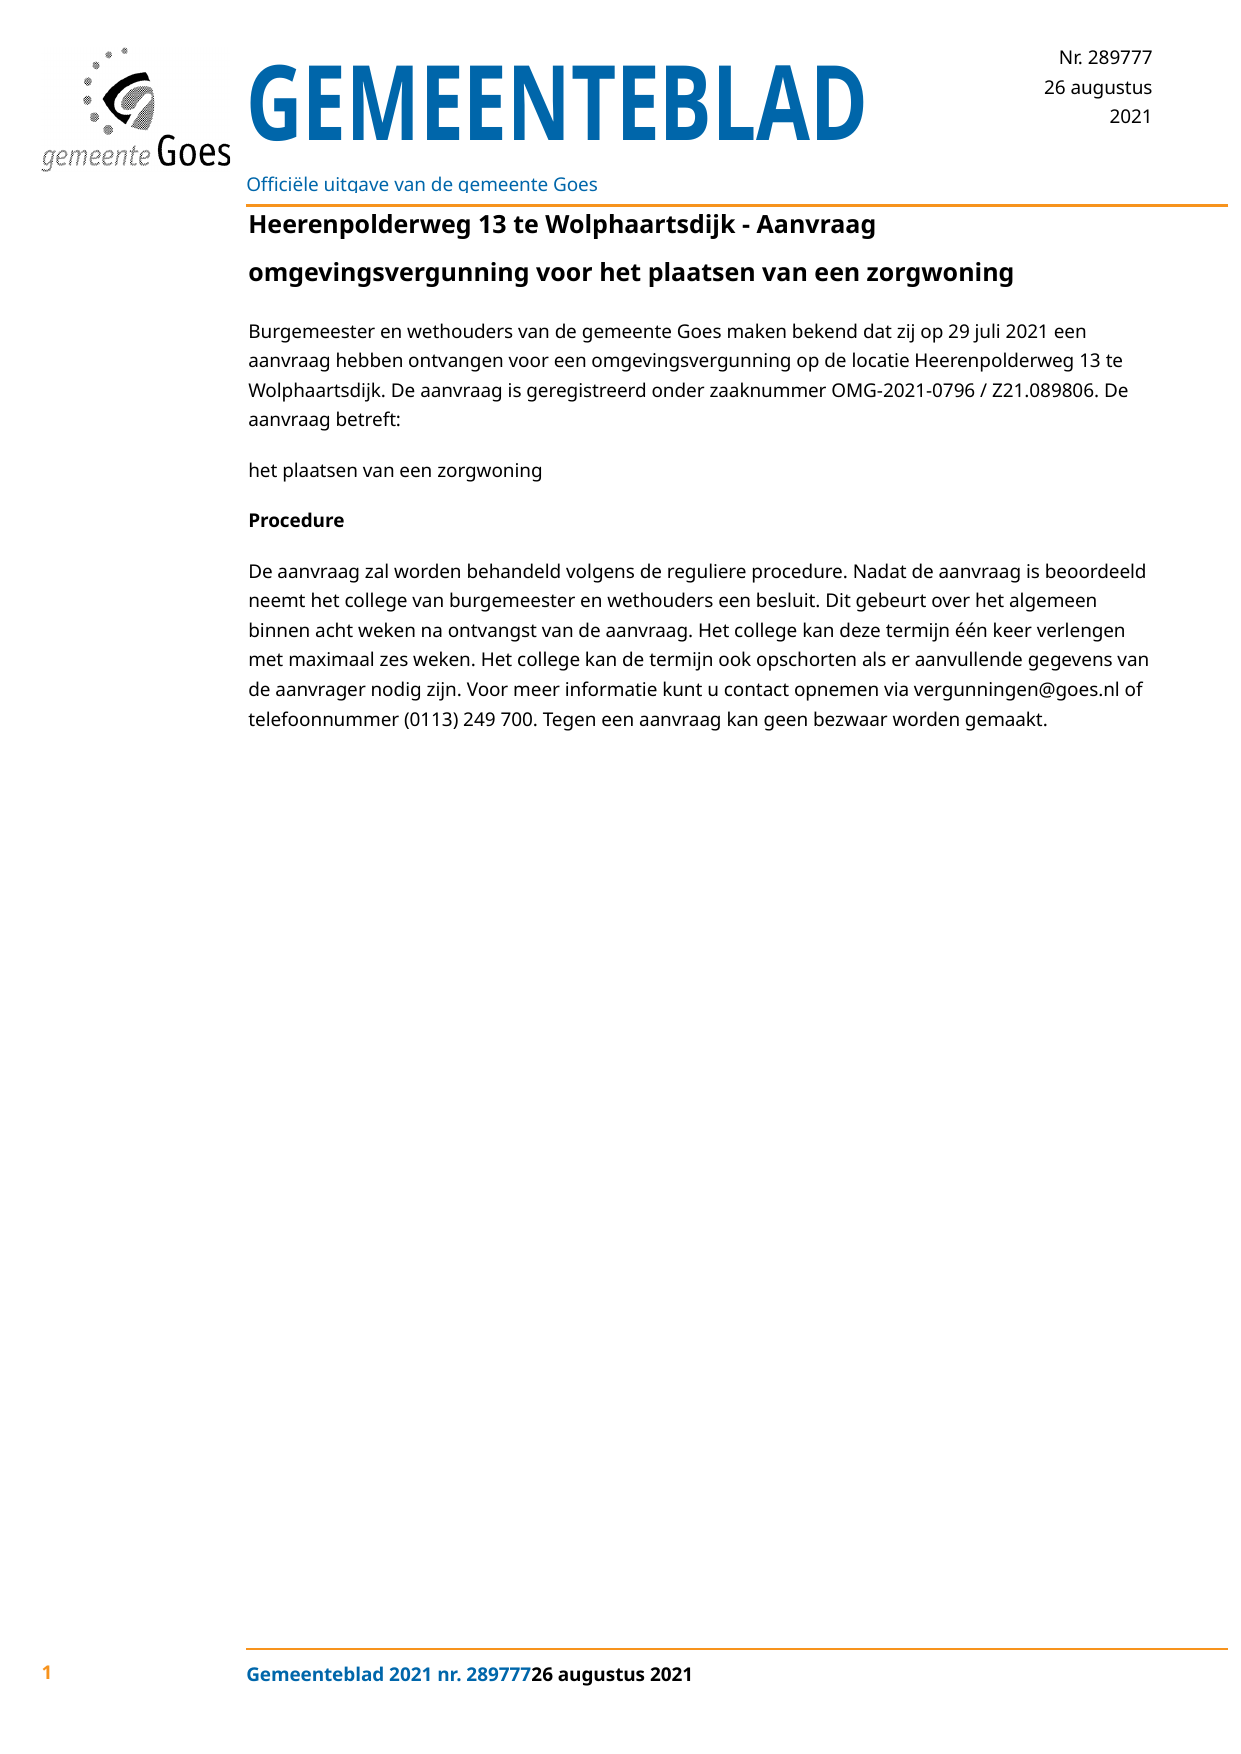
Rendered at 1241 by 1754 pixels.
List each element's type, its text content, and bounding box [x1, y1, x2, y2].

text De aanvraag zal worden behandeld volgens de reguliere procedure. Nadat de aanvraag is beoordeeld neemt het college van burgemeester en wethouders een besluit. Dit gebeurt over het algemeen binnen acht weken na ontvangst van de aanvraag. Het college kan deze termijn één keer verlengen met maximaal zes weken. Het college kan de termijn ook opschorten als er aanvullende gegevens van de aanvrager nodig zijn. Voor meer informatie kunt u contact opnemen via vergunningen@goes.nl of telefoonnummer (0113) 249 700. Tegen een aanvraag kan geen bezwaar worden gemaakt. [248, 558, 1152, 732]
text Burgemeester en wethouders van de gemeente Goes maken bekend dat zij op 29 juli 2021 een aanvraag hebben ontvangen voor een omgevingsvergunning op de locatie Heerenpolderweg 13 te Wolphaartsdijk. De aanvraag is geregistreerd onder zaaknummer OMG-2021-0796 / Z21.089806. De aanvraag betreft: [248, 318, 1152, 432]
text het plaatsen van een zorgwoning [248, 457, 1152, 483]
text Procedure [248, 507, 1152, 533]
text Heerenpolderweg 13 te Wolphaartsdijk - Aanvraag omgevingsvergunning voor het plaatsen van een zorgwoning [248, 207, 1152, 288]
picture [41, 47, 231, 172]
